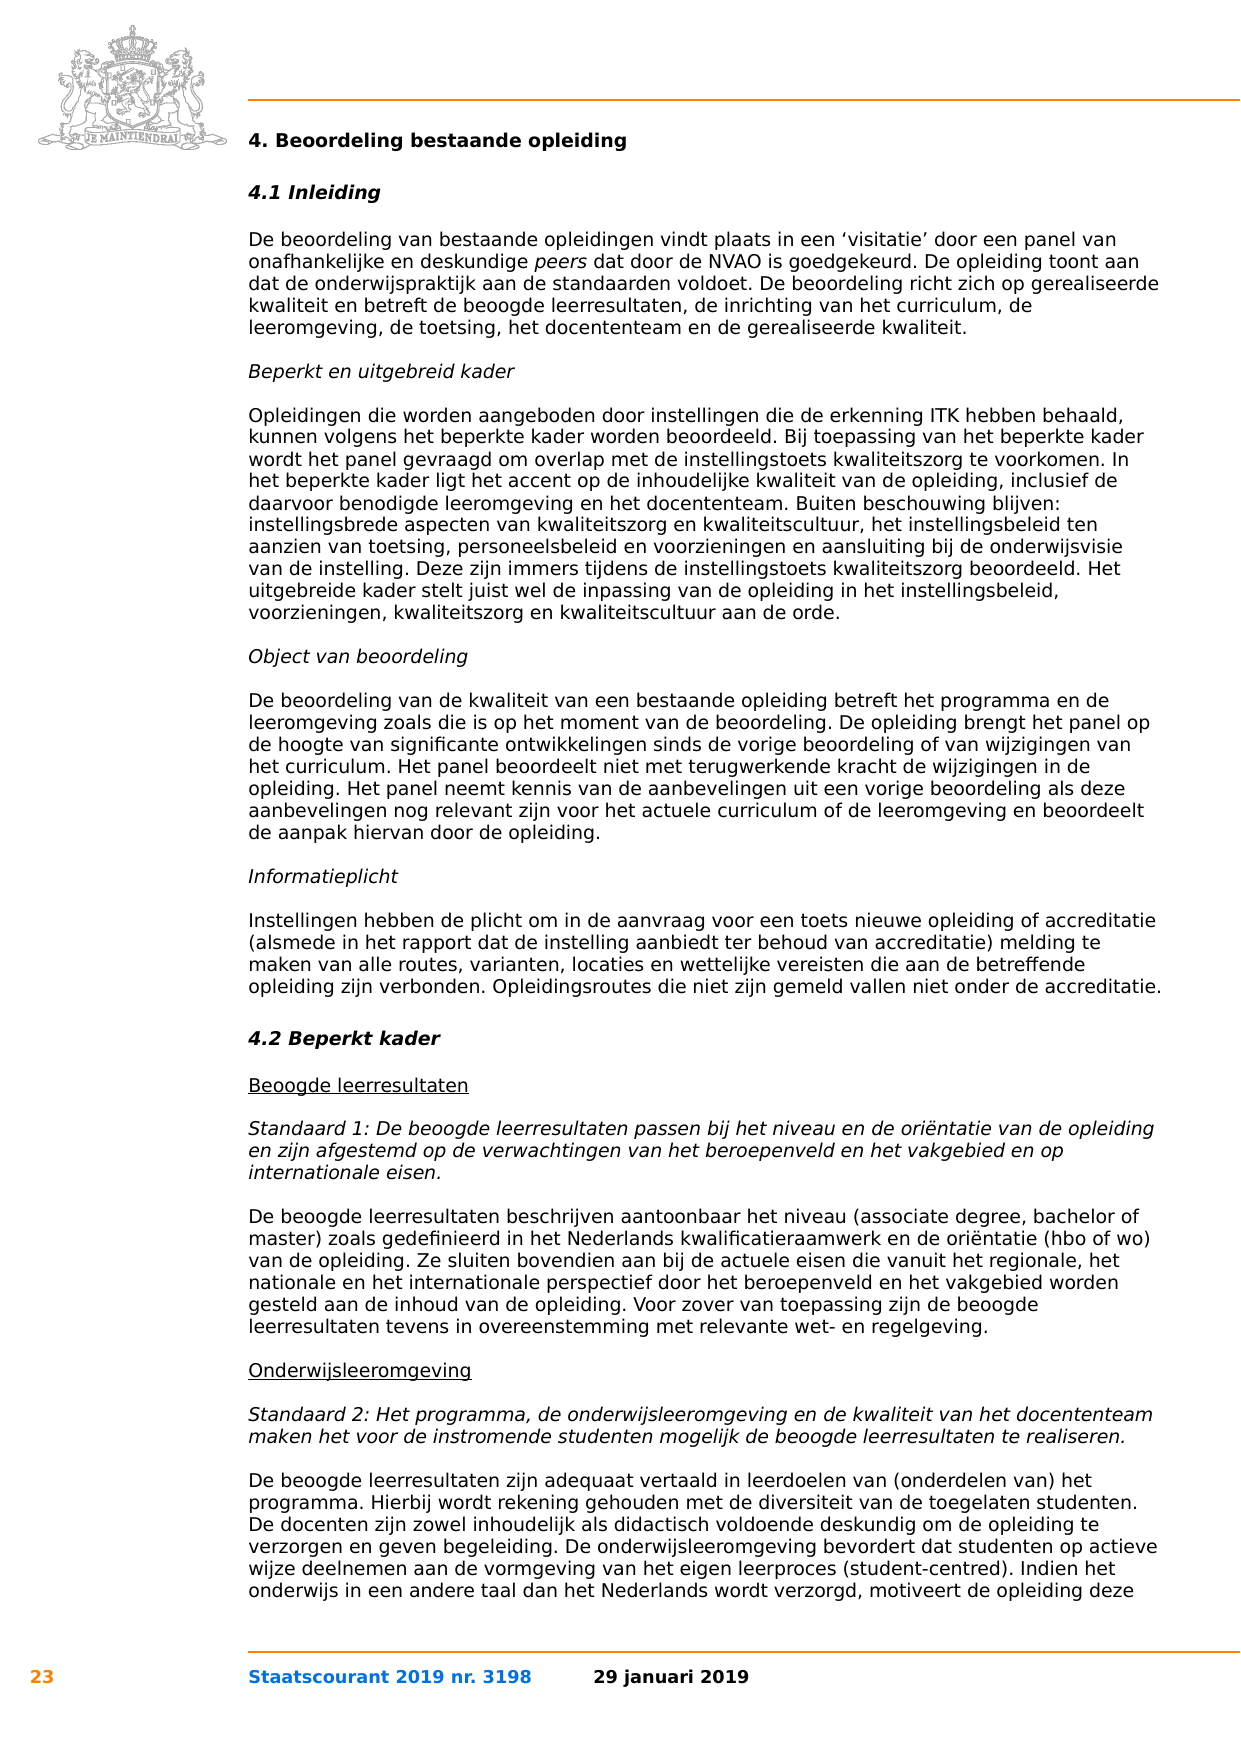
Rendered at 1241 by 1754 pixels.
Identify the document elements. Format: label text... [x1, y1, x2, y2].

subtitle Beoogde leerresultaten [248, 1074, 1163, 1096]
text Opleidingen die worden aangeboden door instellingen die de erkenning ITK hebben behaald, kunnen volgens het beperkte kader worden beoordeeld. Bij toepassing van het beperkte kader wordt het panel gevraagd om overlap met de instellingstoets kwaliteitszorg te voorkomen. In het beperkte kader ligt het accent op de inhoudelijke kwaliteit van de opleiding, inclusief de daarvoor benodigde leeromgeving en het docententeam. Buiten beschouwing blijven: instellingsbrede aspecten van kwaliteitszorg en kwaliteitscultuur, het instellingsbeleid ten aanzien van toetsing, personeelsbeleid en voorzieningen en aansluiting bij de onderwijsvisie van de instelling. Deze zijn immers tijdens de instellingstoets kwaliteitszorg beoordeeld. Het uitgebreide kader stelt juist wel de inpassing van de opleiding in het instellingsbeleid, voorzieningen, kwaliteitszorg en kwaliteitscultuur aan de orde. [248, 404, 1163, 624]
text De beoordeling van de kwaliteit van een bestaande opleiding betreft het programma en de leeromgeving zoals die is op het moment van de beoordeling. De opleiding brengt het panel op de hoogte van significante ontwikkelingen sinds de vorige beoordeling of van wijzigingen van het curriculum. Het panel beoordeelt niet met terugwerkende kracht de wijzigingen in de opleiding. Het panel neemt kennis van de aanbevelingen uit een vorige beoordeling als deze aanbevelingen nog relevant zijn voor het actuele curriculum of de leeromgeving en beoordeelt de aanpak hiervan door de opleiding. [248, 690, 1163, 844]
subtitle 4.1 Inleiding [248, 182, 1163, 204]
subtitle Beperkt en uitgebreid kader [248, 361, 1163, 383]
text Standaard 2: Het programma, de onderwijsleeromgeving en de kwaliteit van het docententeam maken het voor de instromende studenten mogelijk de beoogde leerresultaten te realiseren. [248, 1404, 1163, 1448]
text De beoogde leerresultaten zijn adequaat vertaald in leerdoelen van (onderdelen van) het programma. Hierbij wordt rekening gehouden met de diversiteit van de toegelaten studenten. De docenten zijn zowel inhoudelijk als didactisch voldoende deskundig om de opleiding te verzorgen en geven begeleiding. De onderwijsleeromgeving bevordert dat studenten op actieve wijze deelnemen aan de vormgeving van het eigen leerproces (student-centred). Indien het onderwijs in een andere taal dan het Nederlands wordt verzorgd, motiveert de opleiding deze [248, 1469, 1163, 1601]
picture [38, 25, 227, 150]
subtitle 4. Beoordeling bestaande opleiding [248, 130, 1163, 152]
subtitle Object van beoordeling [248, 646, 1163, 668]
text Standaard 1: De beoogde leerresultaten passen bij het niveau en de oriëntatie van de opleiding en zijn afgestemd op de verwachtingen van het beroepenveld en het vakgebied en op internationale eisen. [248, 1118, 1163, 1184]
subtitle 4.2 Beperkt kader [248, 1027, 1163, 1049]
text Instellingen hebben de plicht om in de aanvraag voor een toets nieuwe opleiding of accreditatie (alsmede in het rapport dat de instelling aanbiedt ter behoud van accreditatie) melding te maken van alle routes, varianten, locaties en wettelijke vereisten die aan de betreffende opleiding zijn verbonden. Opleidingsroutes die niet zijn gemeld vallen niet onder de accreditatie. [248, 909, 1163, 997]
subtitle Onderwijsleeromgeving [248, 1360, 1163, 1382]
text De beoogde leerresultaten beschrijven aantoonbaar het niveau (associate degree, bachelor of master) zoals gedefinieerd in het Nederlands kwalificatieraamwerk en de oriëntatie (hbo of wo) van de opleiding. Ze sluiten bovendien aan bij de actuele eisen die vanuit het regionale, het nationale en het internationale perspectief door het beroepenveld en het vakgebied worden gesteld aan de inhoud van de opleiding. Voor zover van toepassing zijn de beoogde leerresultaten tevens in overeenstemming met relevante wet- en regelgeving. [248, 1206, 1163, 1338]
text De beoordeling van bestaande opleidingen vindt plaats in een ‘visitatie’ door een panel van onafhankelijke en deskundige peers dat door de NVAO is goedgekeurd. De opleiding toont aan dat de onderwijspraktijk aan de standaarden voldoet. De beoordeling richt zich op gerealiseerde kwaliteit en betreft de beoogde leerresultaten, de inrichting van het curriculum, de leeromgeving, de toetsing, het docententeam en de gerealiseerde kwaliteit. [248, 229, 1163, 339]
subtitle Informatieplicht [248, 866, 1163, 888]
